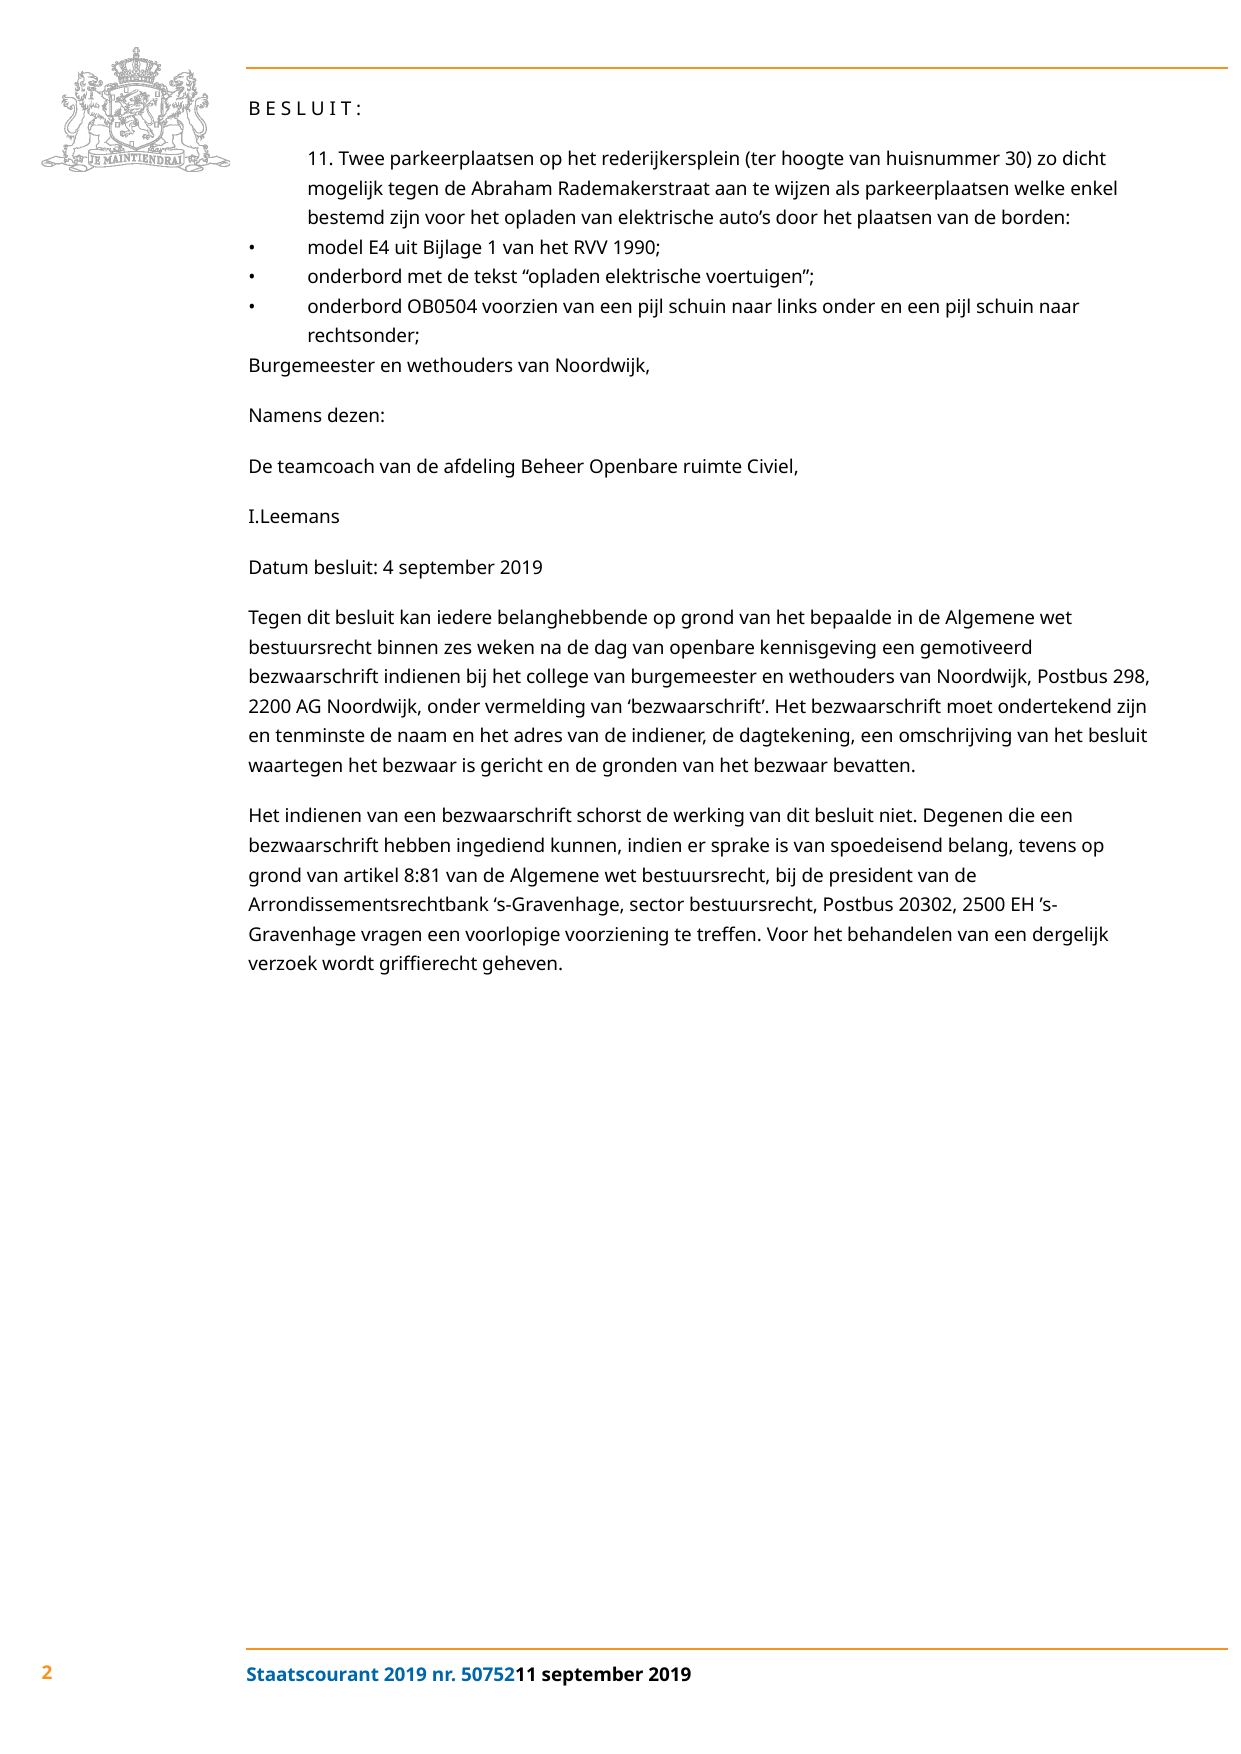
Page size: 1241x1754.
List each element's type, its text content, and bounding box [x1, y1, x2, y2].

text Burgemeester en wethouders van Noordwijk, [248, 352, 1152, 378]
list onderbord OB0504 voorzien van een pijl schuin naar links onder en een pijl schuin naar rechtsonder; [248, 293, 1152, 348]
text Namens dezen: [248, 403, 1152, 428]
text Het indienen van een bezwaarschrift schorst de werking van dit besluit niet. Degenen die een bezwaarschrift hebben ingediend kunnen, indien er sprake is van spoedeisend belang, tevens op grond van artikel 8:81 van de Algemene wet bestuursrecht, bij de president van de Arrondissementsrechtbank ‘s-Gravenhage, sector bestuursrecht, Postbus 20302, 2500 EH ’s-Gravenhage vragen een voorlopige voorziening te treffen. Voor het behandelen van een dergelijk verzoek wordt griffierecht geheven. [248, 803, 1152, 976]
text Datum besluit: 4 september 2019 [248, 554, 1152, 580]
list onderbord met de tekst “opladen elektrische voertuigen”; [248, 263, 1152, 289]
text I.Leemans [248, 503, 1152, 529]
text Tegen dit besluit kan iedere belanghebbende op grond van het bepaalde in de Algemene wet bestuursrecht binnen zes weken na de dag van openbare kennisgeving een gemotiveerd bezwaarschrift indienen bij het college van burgemeester en wethouders van Noordwijk, Postbus 298, 2200 AG Noordwijk, onder vermelding van ‘bezwaarschrift’. Het bezwaarschrift moet ondertekend zijn en tenminste de naam en het adres van de indiener, de dagtekening, een omschrijving van het besluit waartegen het bezwaar is gericht en de gronden van het bezwaar bevatten. [248, 604, 1152, 778]
picture [41, 47, 231, 172]
text B E S L U I T : [248, 95, 1152, 121]
text De teamcoach van de afdeling Beheer Openbare ruimte Civiel, [248, 453, 1152, 479]
list 11. Twee parkeerplaatsen op het rederijkersplein (ter hoogte van huisnummer 30) zo dicht mogelijk tegen de Abraham Rademakerstraat aan te wijzen als parkeerplaatsen welke enkel bestemd zijn voor het opladen van elektrische auto’s door het plaatsen van de borden: [248, 145, 1152, 230]
list model E4 uit Bijlage 1 van het RVV 1990; [248, 234, 1152, 260]
